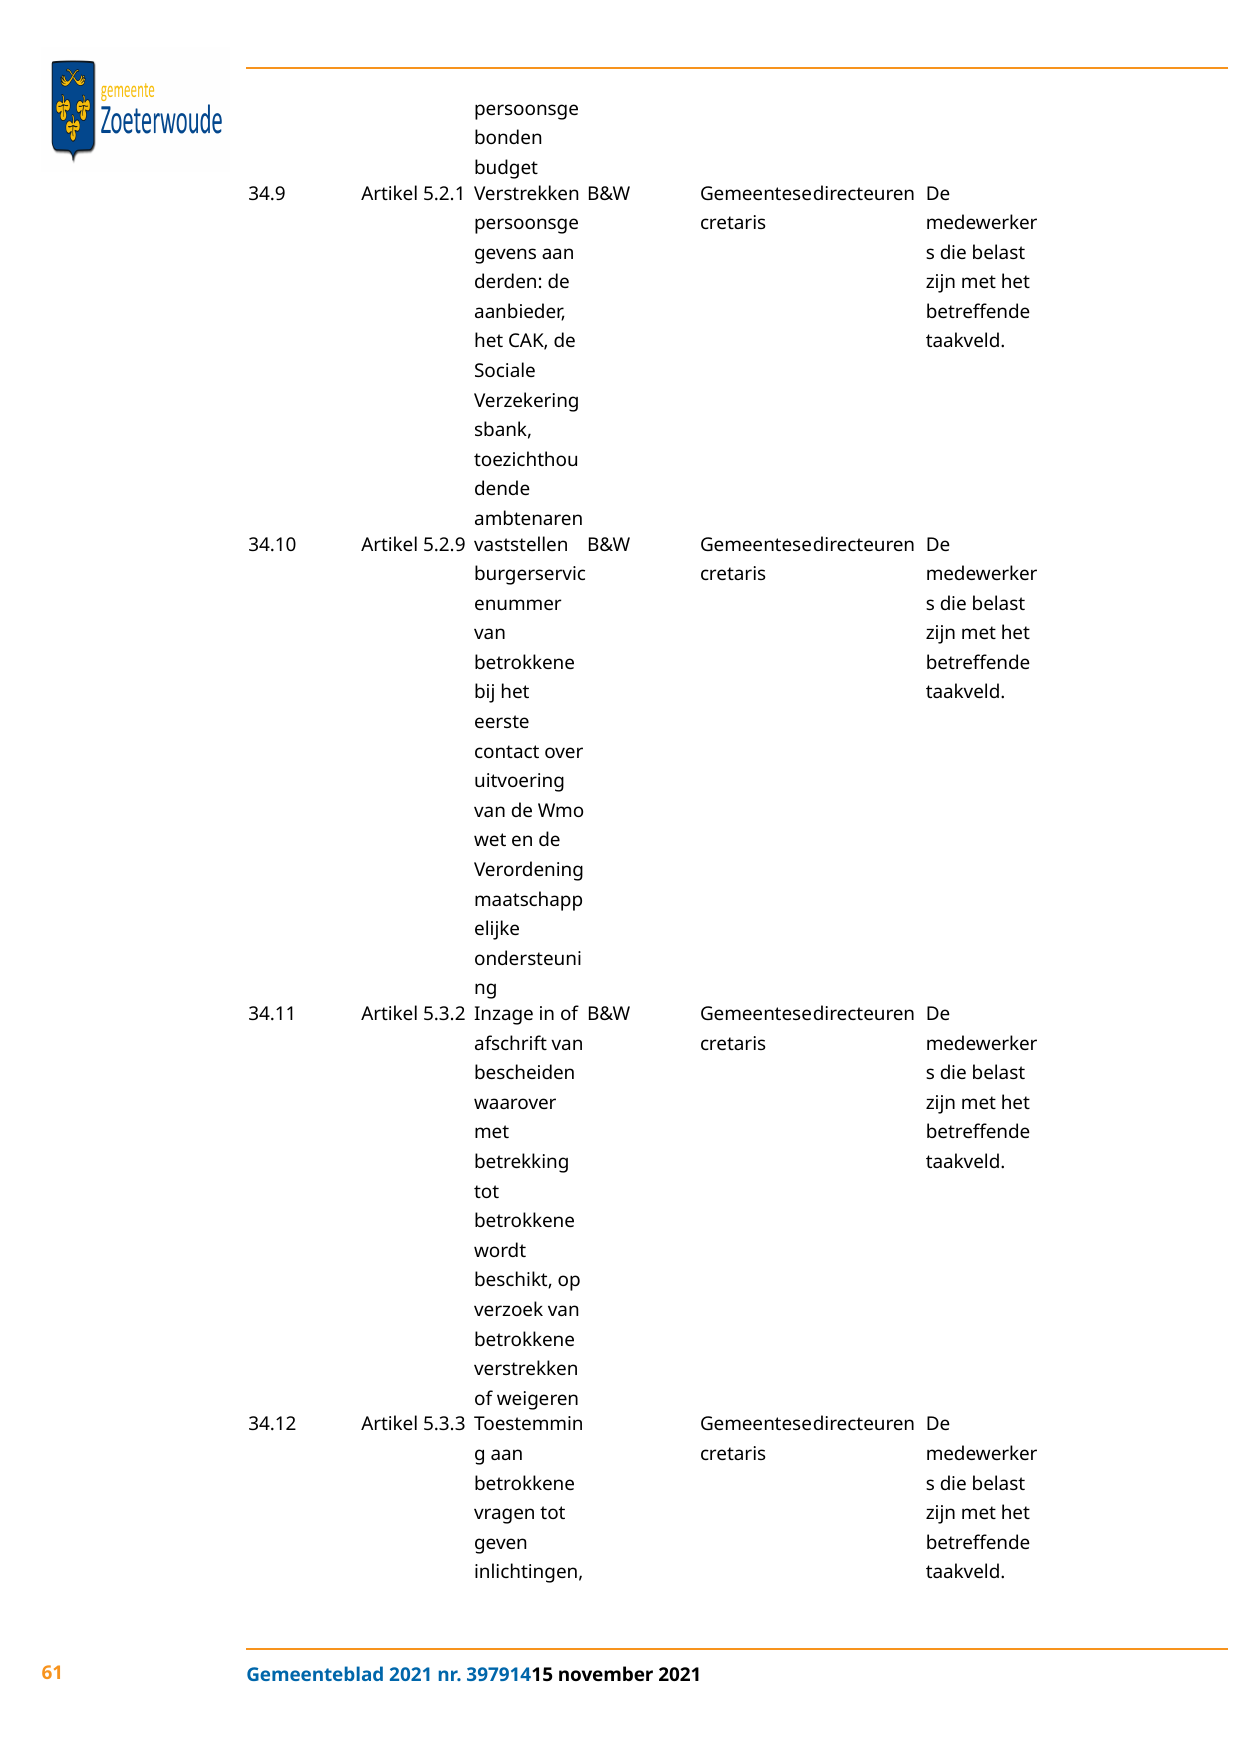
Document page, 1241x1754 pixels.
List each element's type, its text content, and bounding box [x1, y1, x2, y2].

table_cell 34.9 [248, 180, 361, 531]
table_cell [926, 95, 1038, 180]
table_cell 34.10 [248, 531, 361, 1000]
table_cell Gemeentesecretaris [700, 531, 813, 1000]
table_cell 34.11 [248, 1000, 361, 1411]
table_cell 34.12 [248, 1411, 361, 1584]
table_cell [1039, 95, 1152, 180]
table_cell [1039, 180, 1152, 531]
table_cell persoonsgebonden budget [474, 95, 587, 180]
table_cell [1039, 1000, 1152, 1411]
table_cell B&W [587, 1000, 700, 1411]
table_cell directeuren [813, 1411, 926, 1584]
table_cell Toestemming aan betrokkene vragen tot geven inlichtingen, [474, 1411, 587, 1584]
table_cell [248, 95, 361, 180]
table_cell Artikel 5.2.1 [361, 180, 474, 531]
table_cell [700, 95, 813, 180]
table_cell Artikel 5.3.3 [361, 1411, 474, 1584]
table_cell Gemeentesecretaris [700, 1411, 813, 1584]
table_cell [587, 95, 700, 180]
table_cell [1039, 1411, 1152, 1584]
table_cell B&W [587, 180, 700, 531]
table_cell directeuren [813, 180, 926, 531]
table_cell [1039, 531, 1152, 1000]
table_cell B&W [587, 531, 700, 1000]
table_cell [813, 95, 926, 180]
table_cell Artikel 5.3.2 [361, 1000, 474, 1411]
table_cell De medewerkers die belast zijn met het betreffende taakveld. [926, 531, 1038, 1000]
table_cell De medewerkers die belast zijn met het betreffende taakveld. [926, 1000, 1038, 1411]
picture [41, 47, 231, 172]
table_cell De medewerkers die belast zijn met het betreffende taakveld. [926, 1411, 1038, 1584]
table_cell directeuren [813, 1000, 926, 1411]
table_cell directeuren [813, 531, 926, 1000]
table_cell vaststellen burgerservicenummer van betrokkene bij het eerste contact over uitvoering van de Wmo wet en de Verordening maatschappelijke ondersteuning [474, 531, 587, 1000]
table_cell Artikel 5.2.9 [361, 531, 474, 1000]
table_cell Verstrekken persoonsgegevens aan derden: de aanbieder, het CAK, de Sociale Verzekeringsbank, toezichthoudende ambtenaren [474, 180, 587, 531]
table_cell [587, 1411, 700, 1584]
table_cell Gemeentesecretaris [700, 1000, 813, 1411]
table_cell Inzage in of afschrift van bescheiden waarover met betrekking tot betrokkene wordt beschikt, op verzoek van betrokkene verstrekken of weigeren [474, 1000, 587, 1411]
table_cell Gemeentesecretaris [700, 180, 813, 531]
table_cell De medewerkers die belast zijn met het betreffende taakveld. [926, 180, 1038, 531]
table_cell [361, 95, 474, 180]
